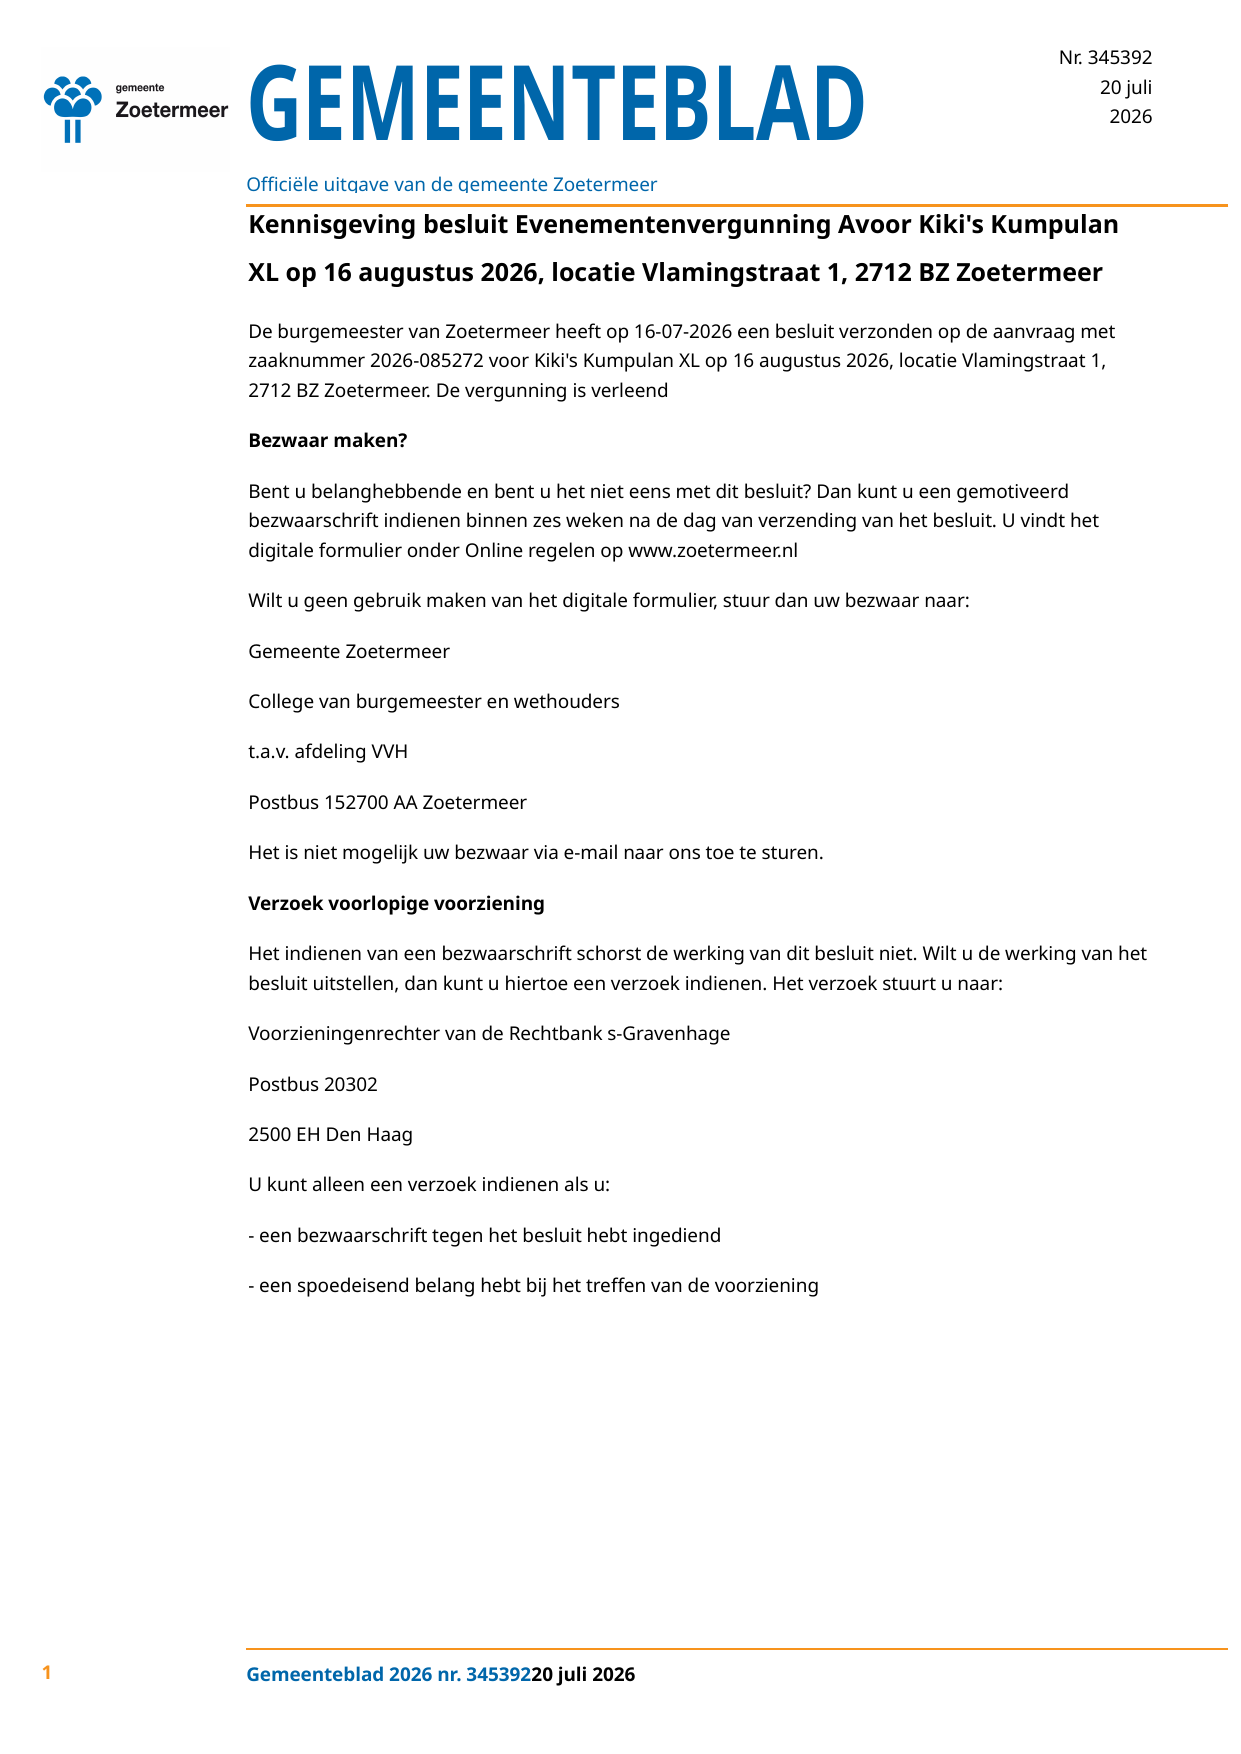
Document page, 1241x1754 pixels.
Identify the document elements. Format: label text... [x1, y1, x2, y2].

text Postbus 152700 AA Zoetermeer [248, 789, 1152, 815]
text Voorzieningenrechter van de Rechtbank s-Gravenhage [248, 1020, 1152, 1046]
text 2500 EH Den Haag [248, 1121, 1152, 1147]
text t.a.v. afdeling VVH [248, 739, 1152, 764]
text Wilt u geen gebruik maken van het digitale formulier, stuur dan uw bezwaar naar: [248, 587, 1152, 613]
text College van burgemeester en wethouders [248, 688, 1152, 714]
text Het indienen van een bezwaarschrift schorst de werking van dit besluit niet. Wilt u de werking van het besluit uitstellen, dan kunt u hiertoe een verzoek indienen. Het verzoek stuurt u naar: [248, 940, 1152, 996]
text - een spoedeisend belang hebt bij het treffen van de voorziening [248, 1272, 1152, 1298]
text De burgemeester van Zoetermeer heeft op 16-07-2026 een besluit verzonden op de aanvraag met zaaknummer 2026-085272 voor Kiki's Kumpulan XL op 16 augustus 2026, locatie Vlamingstraat 1, 2712 BZ Zoetermeer. De vergunning is verleend [248, 318, 1152, 403]
text U kunt alleen een verzoek indienen als u: [248, 1172, 1152, 1197]
text Het is niet mogelijk uw bezwaar via e-mail naar ons toe te sturen. [248, 839, 1152, 865]
text Bezwaar maken? [248, 427, 1152, 453]
text Kennisgeving besluit Evenementenvergunning Avoor Kiki's Kumpulan XL op 16 augustus 2026, locatie Vlamingstraat 1, 2712 BZ Zoetermeer [248, 207, 1152, 288]
text Gemeente Zoetermeer [248, 638, 1152, 664]
picture [41, 47, 231, 172]
text - een bezwaarschrift tegen het besluit hebt ingediend [248, 1222, 1152, 1248]
text Verzoek voorlopige voorziening [248, 890, 1152, 916]
text Postbus 20302 [248, 1071, 1152, 1097]
text Bent u belanghebbende en bent u het niet eens met dit besluit? Dan kunt u een gemotiveerd bezwaarschrift indienen binnen zes weken na de dag van verzending van het besluit. U vindt het digitale formulier onder Online regelen op www.zoetermeer.nl [248, 478, 1152, 563]
